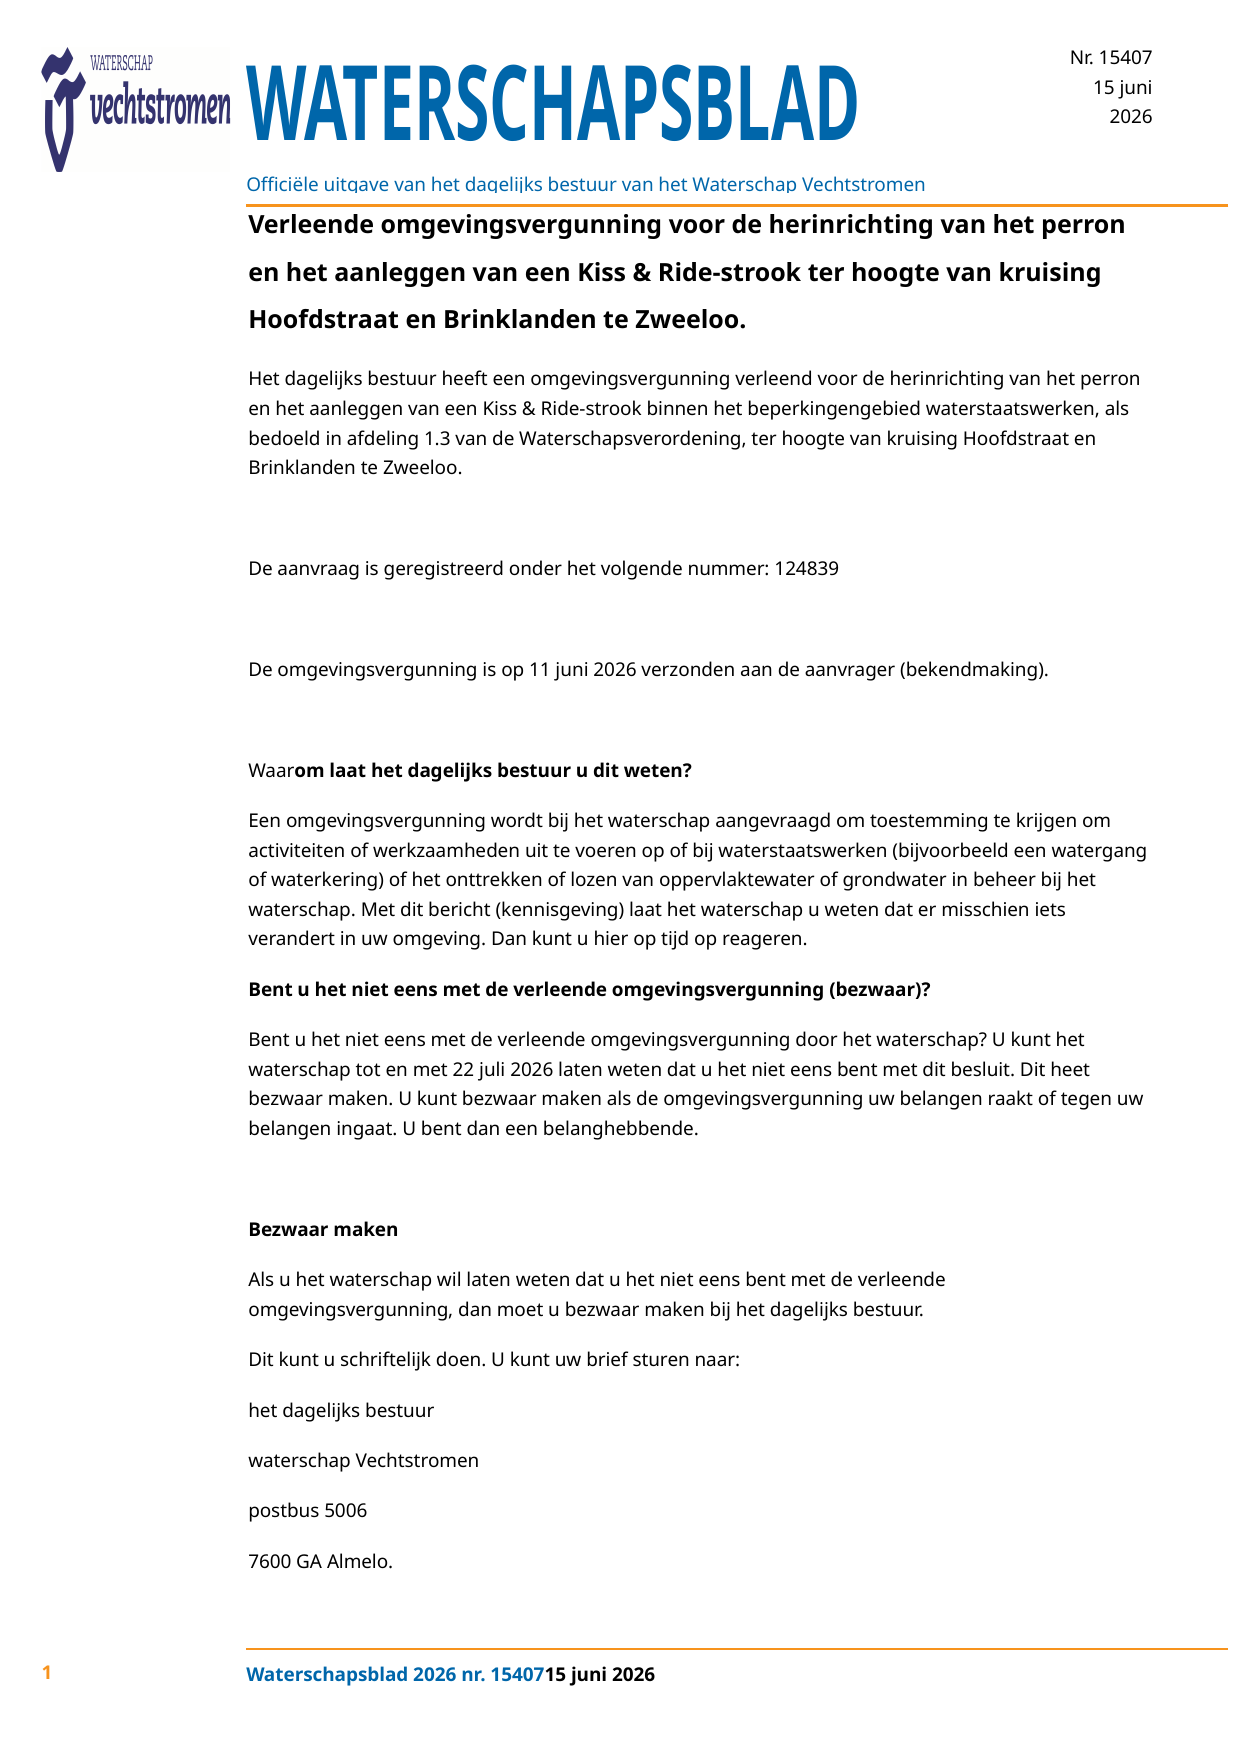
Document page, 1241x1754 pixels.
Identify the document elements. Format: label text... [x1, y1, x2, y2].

text Bezwaar maken [248, 1216, 1152, 1242]
text Bent u het niet eens met de verleende omgevingsvergunning (bezwaar)? [248, 976, 1152, 1002]
text het dagelijks bestuur [248, 1397, 1152, 1422]
text Als u het waterschap wil laten weten dat u het niet eens bent met de verleende omgevingsvergunning, dan moet u bezwaar maken bij het dagelijks bestuur. [248, 1266, 1152, 1322]
text Dit kunt u schriftelijk doen. U kunt uw brief sturen naar: [248, 1346, 1152, 1372]
text Waarom laat het dagelijks bestuur u dit weten? [248, 757, 1152, 782]
picture [41, 47, 231, 172]
text postbus 5006 [248, 1498, 1152, 1523]
text Bent u het niet eens met de verleende omgevingsvergunning door het waterschap? U kunt het waterschap tot en met 22 juli 2026 laten weten dat u het niet eens bent met dit besluit. Dit heet bezwaar maken. U kunt bezwaar maken als de omgevingsvergunning uw belangen raakt of tegen uw belangen ingaat. U bent dan een belanghebbende. [248, 1026, 1152, 1141]
text Het dagelijks bestuur heeft een omgevingsvergunning verleend voor de herinrichting van het perron en het aanleggen van een Kiss & Ride-strook binnen het beperkingengebied waterstaatswerken, als bedoeld in afdeling 1.3 van de Waterschapsverordening, ter hoogte van kruising Hoofdstraat en Brinklanden te Zweeloo. [248, 366, 1152, 480]
text Verleende omgevingsvergunning voor de herinrichting van het perron en het aanleggen van een Kiss & Ride-strook ter hoogte van kruising Hoofdstraat en Brinklanden te Zweeloo. [248, 207, 1152, 336]
text Een omgevingsvergunning wordt bij het waterschap aangevraagd om toestemming te krijgen om activiteiten of werkzaamheden uit te voeren op of bij waterstaatswerken (bijvoorbeeld een watergang of waterkering) of het onttrekken of lozen van oppervlaktewater of grondwater in beheer bij het waterschap. Met dit bericht (kennisgeving) laat het waterschap u weten dat er misschien iets verandert in uw omgeving. Dan kunt u hier op tijd op reageren. [248, 807, 1152, 951]
text De omgevingsvergunning is op 11 juni 2026 verzonden aan de aanvrager (bekendmaking). [248, 656, 1152, 682]
text waterschap Vechtstromen [248, 1447, 1152, 1473]
text De aanvraag is geregistreerd onder het volgende nummer: 124839 [248, 555, 1152, 581]
text 7600 GA Almelo. [248, 1548, 1152, 1574]
